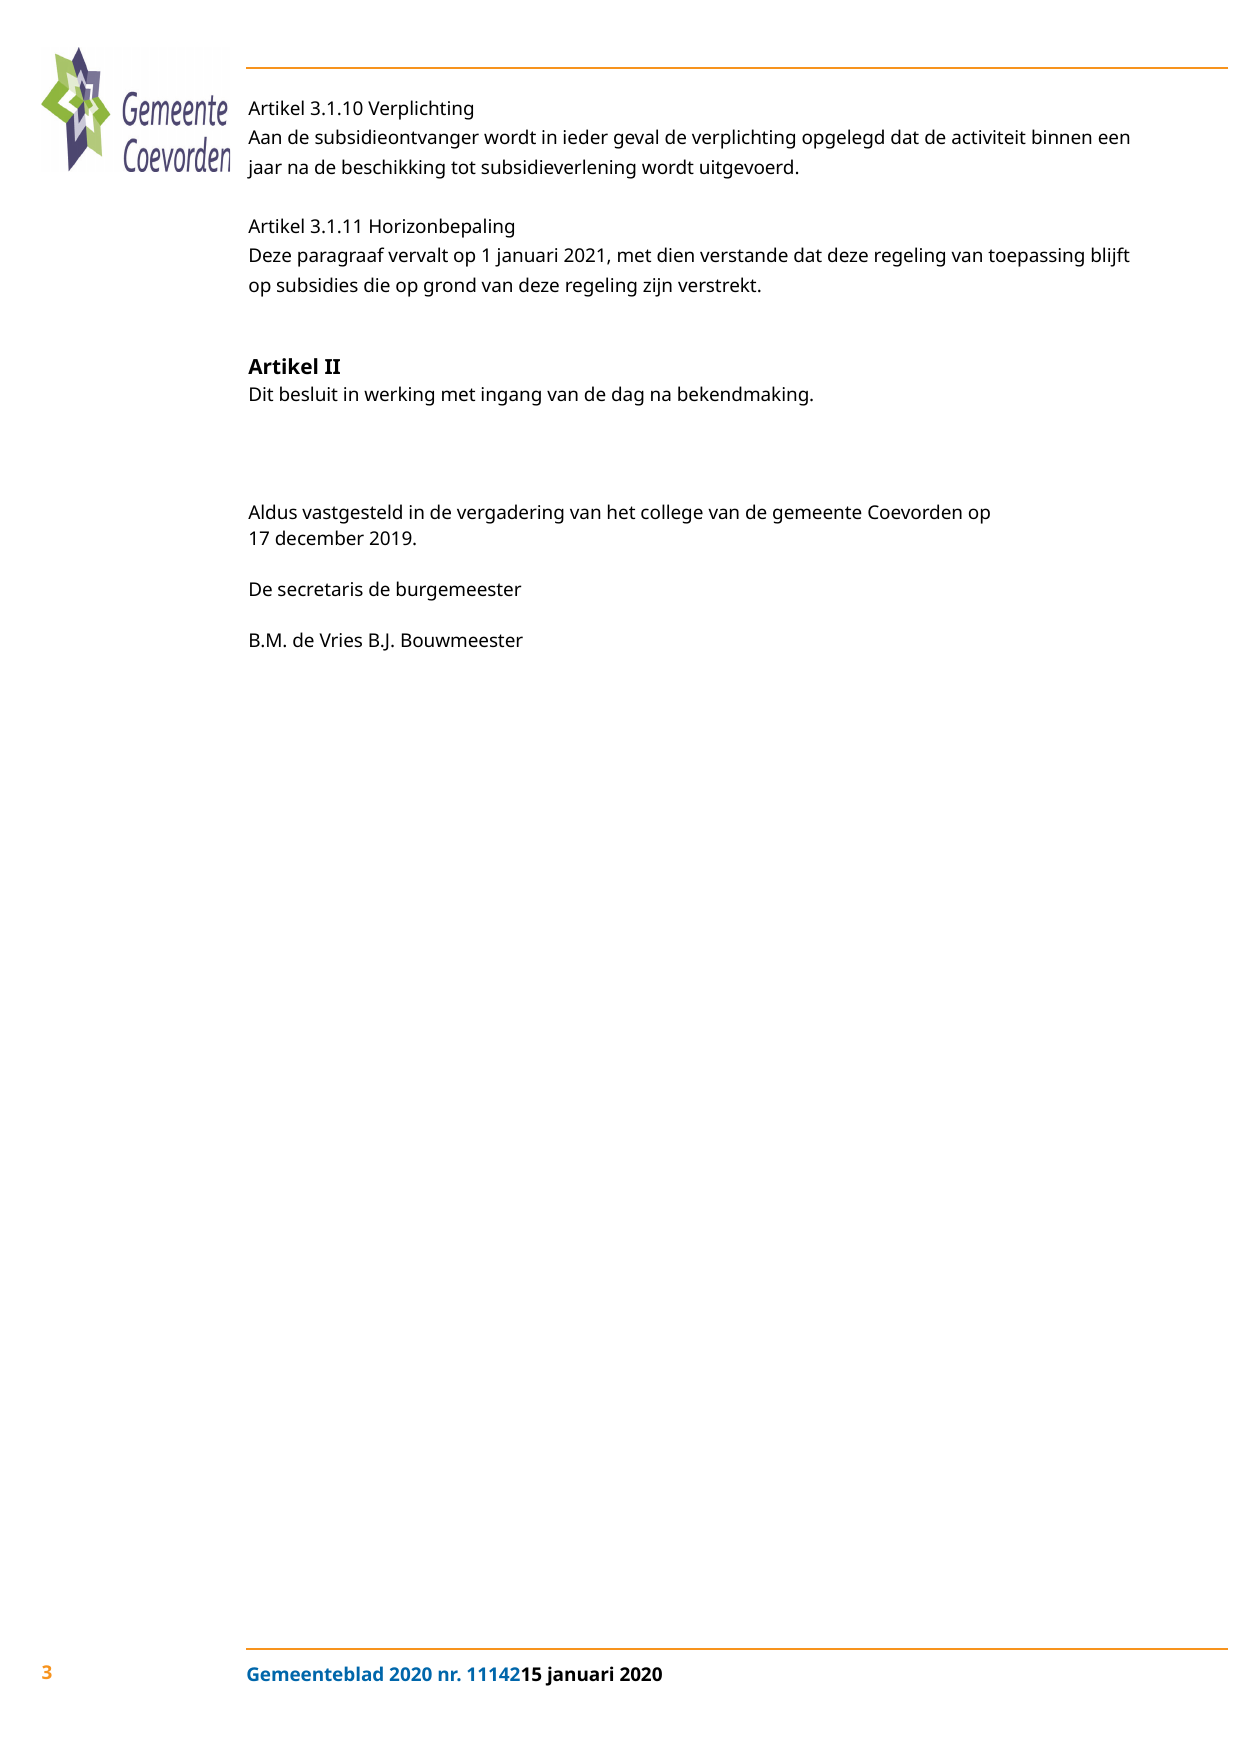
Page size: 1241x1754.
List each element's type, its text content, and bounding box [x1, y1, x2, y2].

text Artikel 3.1.11 Horizonbepaling [248, 213, 1152, 239]
text Aan de subsidieontvanger wordt in ieder geval de verplichting opgelegd dat de activiteit binnen een jaar na de beschikking tot subsidieverlening wordt uitgevoerd. [248, 124, 1152, 180]
text 17 december 2019. [248, 525, 1152, 551]
text De secretaris de burgemeester [248, 576, 1152, 602]
picture [41, 47, 231, 172]
text Aldus vastgesteld in de vergadering van het college van de gemeente Coevorden op [248, 499, 1152, 525]
text B.M. de Vries B.J. Bouwmeester [248, 628, 1152, 653]
text Artikel 3.1.10 Verplichting [248, 95, 1152, 121]
text Artikel II [248, 352, 1152, 381]
text Deze paragraaf vervalt op 1 januari 2021, met dien verstande dat deze regeling van toepassing blijft op subsidies die op grond van deze regeling zijn verstrekt. [248, 243, 1152, 298]
text Dit besluit in werking met ingang van de dag na bekendmaking. [248, 381, 1152, 406]
